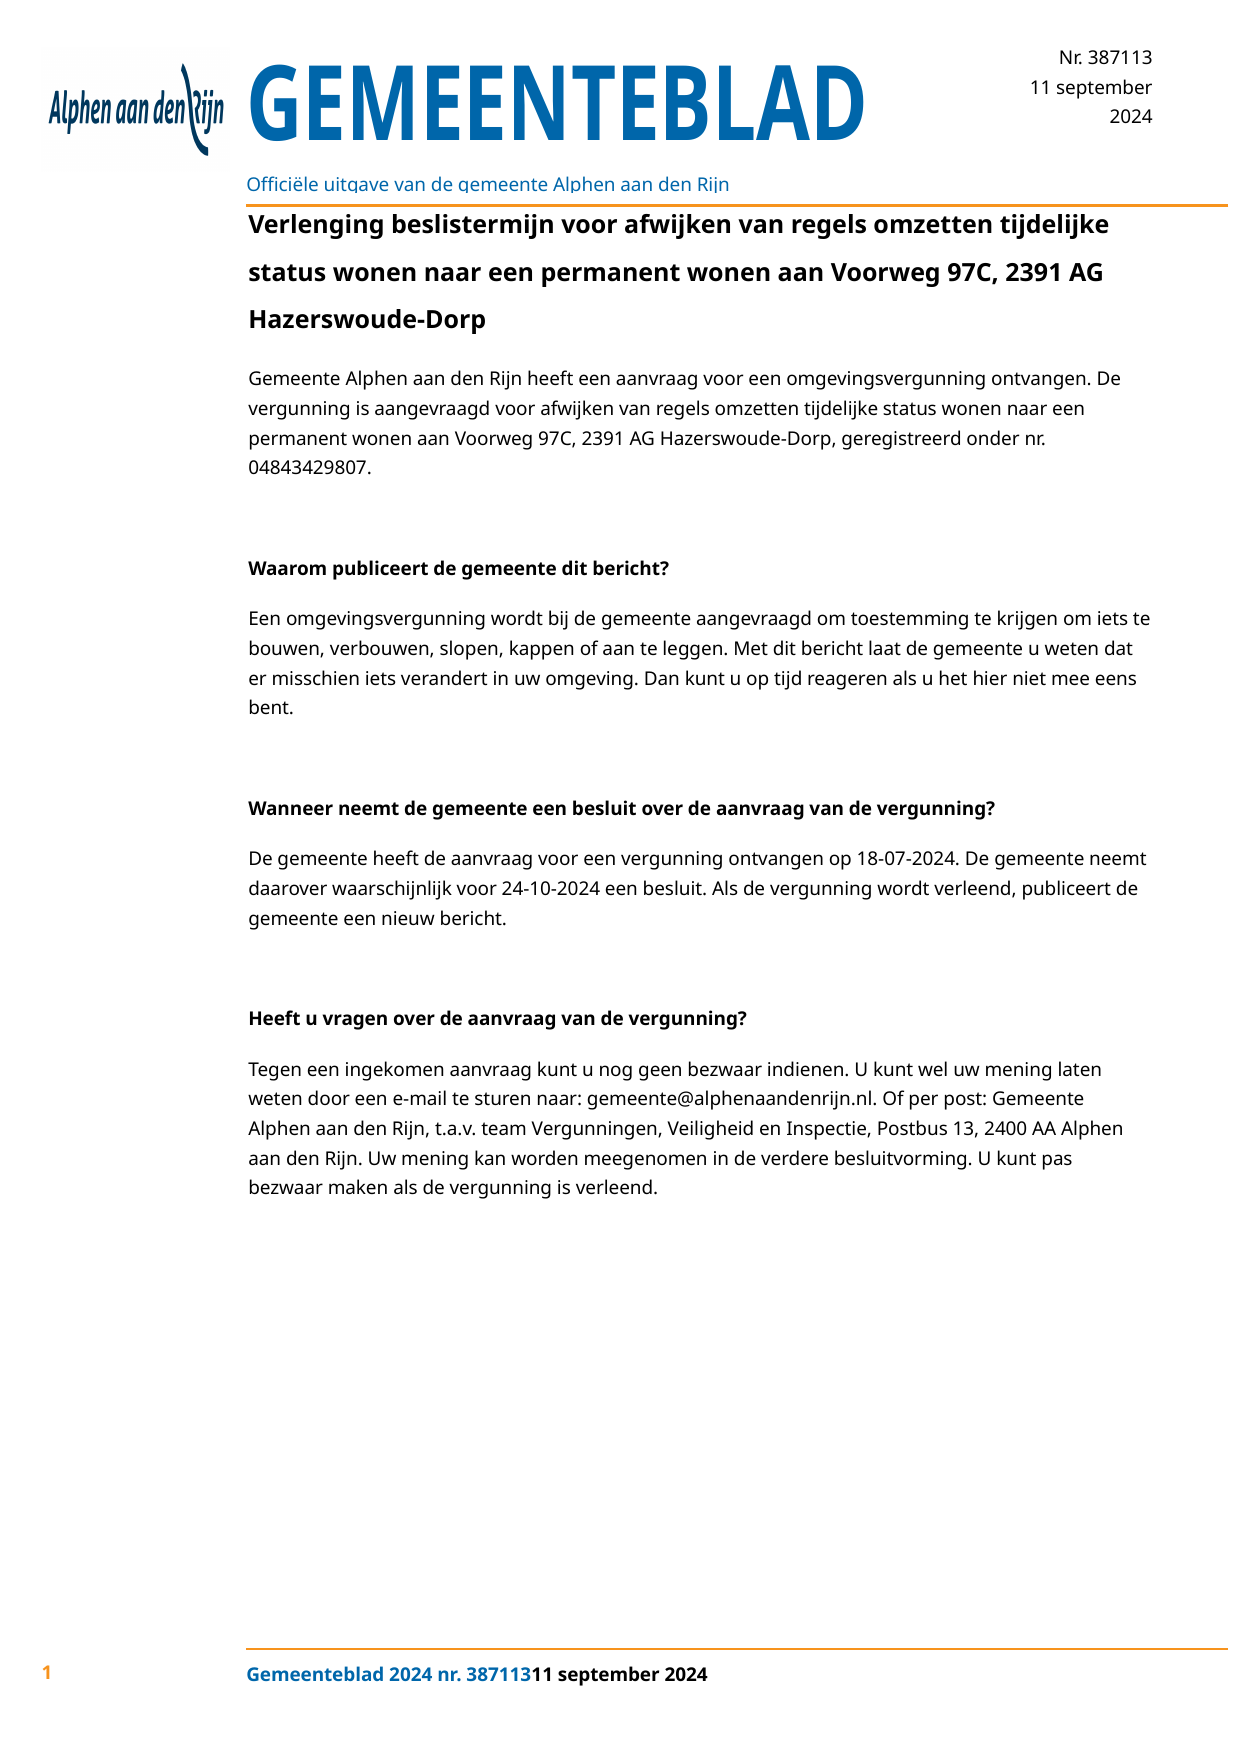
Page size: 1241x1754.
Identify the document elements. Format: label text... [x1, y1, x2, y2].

text Waarom publiceert de gemeente dit bericht? [248, 555, 1152, 581]
text Een omgevingsvergunning wordt bij de gemeente aangevraagd om toestemming te krijgen om iets te bouwen, verbouwen, slopen, kappen of aan te leggen. Met dit bericht laat de gemeente u weten dat er misschien iets verandert in uw omgeving. Dan kunt u op tijd reageren als u het hier niet mee eens bent. [248, 606, 1152, 720]
text De gemeente heeft de aanvraag voor een vergunning ontvangen op 18-07-2024. De gemeente neemt daarover waarschijnlijk voor 24-10-2024 een besluit. Als de vergunning wordt verleend, publiceert de gemeente een nieuw bericht. [248, 846, 1152, 930]
text Wanneer neemt de gemeente een besluit over de aanvraag van de vergunning? [248, 795, 1152, 821]
text Tegen een ingekomen aanvraag kunt u nog geen bezwaar indienen. U kunt wel uw mening laten weten door een e-mail te sturen naar: gemeente@alphenaandenrijn.nl. Of per post: Gemeente Alphen aan den Rijn, t.a.v. team Vergunningen, Veiligheid en Inspectie, Postbus 13, 2400 AA Alphen aan den Rijn. Uw mening kan worden meegenomen in de verdere besluitvorming. U kunt pas bezwaar maken als de vergunning is verleend. [248, 1056, 1152, 1200]
text Heeft u vragen over de aanvraag van de vergunning? [248, 1006, 1152, 1031]
text Verlenging beslistermijn voor afwijken van regels omzetten tijdelijke status wonen naar een permanent wonen aan Voorweg 97C, 2391 AG Hazerswoude-Dorp [248, 207, 1152, 336]
text Gemeente Alphen aan den Rijn heeft een aanvraag voor een omgevingsvergunning ontvangen. De vergunning is aangevraagd voor afwijken van regels omzetten tijdelijke status wonen naar een permanent wonen aan Voorweg 97C, 2391 AG Hazerswoude-Dorp, geregistreerd onder nr. 04843429807. [248, 366, 1152, 480]
picture [41, 47, 231, 172]
